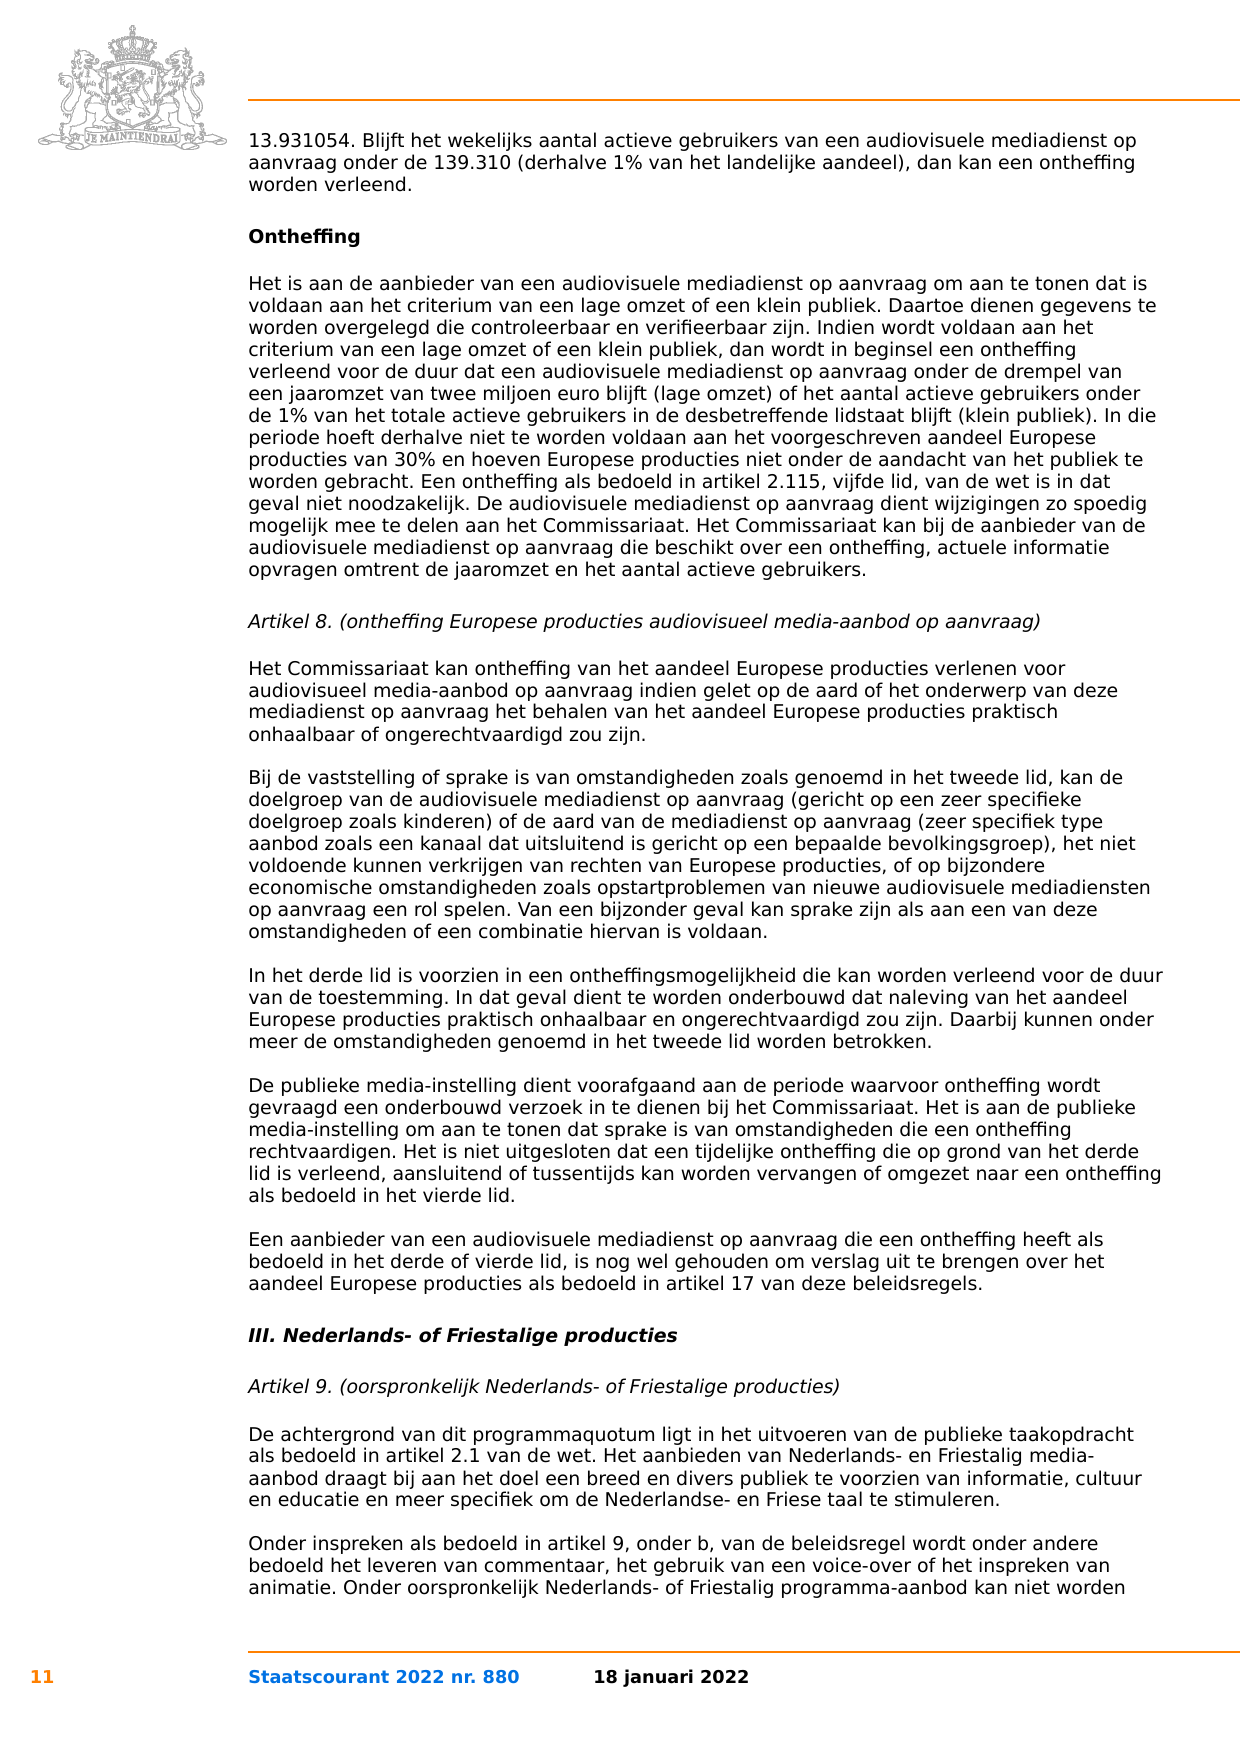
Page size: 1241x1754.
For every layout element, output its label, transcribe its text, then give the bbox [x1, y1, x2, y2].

subtitle III. Nederlands- of Friestalige producties [248, 1324, 1163, 1346]
text Het Commissariaat kan ontheffing van het aandeel Europese producties verlenen voor audiovisueel media-aanbod op aanvraag indien gelet op de aard of het onderwerp van deze mediadienst op aanvraag het behalen van het aandeel Europese producties praktisch onhaalbaar of ongerechtvaardigd zou zijn. [248, 657, 1163, 745]
text Het is aan de aanbieder van een audiovisuele mediadienst op aanvraag om aan te tonen dat is voldaan aan het criterium van een lage omzet of een klein publiek. Daartoe dienen gegevens te worden overgelegd die controleerbaar en verifieerbaar zijn. Indien wordt voldaan aan het criterium van een lage omzet of een klein publiek, dan wordt in beginsel een ontheffing verleend voor de duur dat een audiovisuele mediadienst op aanvraag onder de drempel van een jaaromzet van twee miljoen euro blijft (lage omzet) of het aantal actieve gebruikers onder de 1% van het totale actieve gebruikers in de desbetreffende lidstaat blijft (klein publiek). In die periode hoeft derhalve niet te worden voldaan aan het voorgeschreven aandeel Europese producties van 30% en hoeven Europese producties niet onder de aandacht van het publiek te worden gebracht. Een ontheffing als bedoeld in artikel 2.115, vijfde lid, van de wet is in dat geval niet noodzakelijk. De audiovisuele mediadienst op aanvraag dient wijzigingen zo spoedig mogelijk mee te delen aan het Commissariaat. Het Commissariaat kan bij de aanbieder van de audiovisuele mediadienst op aanvraag die beschikt over een ontheffing, actuele informatie opvragen omtrent de jaaromzet en het aantal actieve gebruikers. [248, 273, 1163, 581]
text Een aanbieder van een audiovisuele mediadienst op aanvraag die een ontheffing heeft als bedoeld in het derde of vierde lid, is nog wel gehouden om verslag uit te brengen over het aandeel Europese producties als bedoeld in artikel 17 van deze beleidsregels. [248, 1228, 1163, 1294]
subtitle Artikel 8. (ontheffing Europese producties audiovisueel media-aanbod op aanvraag) [248, 611, 1163, 632]
text De achtergrond van dit programmaquotum ligt in het uitvoeren van de publieke taakopdracht als bedoeld in artikel 2.1 van de wet. Het aanbieden van Nederlands- en Friestalig media-aanbod draagt bij aan het doel een breed en divers publiek te voorzien van informatie, cultuur en educatie en meer specifiek om de Nederlandse- en Friese taal te stimuleren. [248, 1423, 1163, 1511]
text 13.931054. Blijft het wekelijks aantal actieve gebruikers van een audiovisuele mediadienst op aanvraag onder de 139.310 (derhalve 1% van het landelijke aandeel), dan kan een ontheffing worden verleend. [248, 130, 1163, 196]
picture [38, 25, 227, 150]
subtitle Artikel 9. (oorspronkelijk Nederlands- of Friestalige producties) [248, 1376, 1163, 1398]
text Onder inspreken als bedoeld in artikel 9, onder b, van de beleidsregel wordt onder andere bedoeld het leveren van commentaar, het gebruik van een voice-over of het inspreken van animatie. Onder oorspronkelijk Nederlands- of Friestalig programma-aanbod kan niet worden [248, 1533, 1163, 1599]
text In het derde lid is voorzien in een ontheffingsmogelijkheid die kan worden verleend voor de duur van de toestemming. In dat geval dient te worden onderbouwd dat naleving van het aandeel Europese producties praktisch onhaalbaar en ongerechtvaardigd zou zijn. Daarbij kunnen onder meer de omstandigheden genoemd in het tweede lid worden betrokken. [248, 965, 1163, 1053]
subtitle Ontheffing [248, 226, 1163, 248]
text De publieke media-instelling dient voorafgaand aan de periode waarvoor ontheffing wordt gevraagd een onderbouwd verzoek in te dienen bij het Commissariaat. Het is aan de publieke media-instelling om aan te tonen dat sprake is van omstandigheden die een ontheffing rechtvaardigen. Het is niet uitgesloten dat een tijdelijke ontheffing die op grond van het derde lid is verleend, aansluitend of tussentijds kan worden vervangen of omgezet naar een ontheffing als bedoeld in het vierde lid. [248, 1075, 1163, 1207]
text Bij de vaststelling of sprake is van omstandigheden zoals genoemd in het tweede lid, kan de doelgroep van de audiovisuele mediadienst op aanvraag (gericht op een zeer specifieke doelgroep zoals kinderen) of de aard van de mediadienst op aanvraag (zeer specifiek type aanbod zoals een kanaal dat uitsluitend is gericht op een bepaalde bevolkingsgroep), het niet voldoende kunnen verkrijgen van rechten van Europese producties, of op bijzondere economische omstandigheden zoals opstartproblemen van nieuwe audiovisuele mediadiensten op aanvraag een rol spelen. Van een bijzonder geval kan sprake zijn als aan een van deze omstandigheden of een combinatie hiervan is voldaan. [248, 767, 1163, 943]
